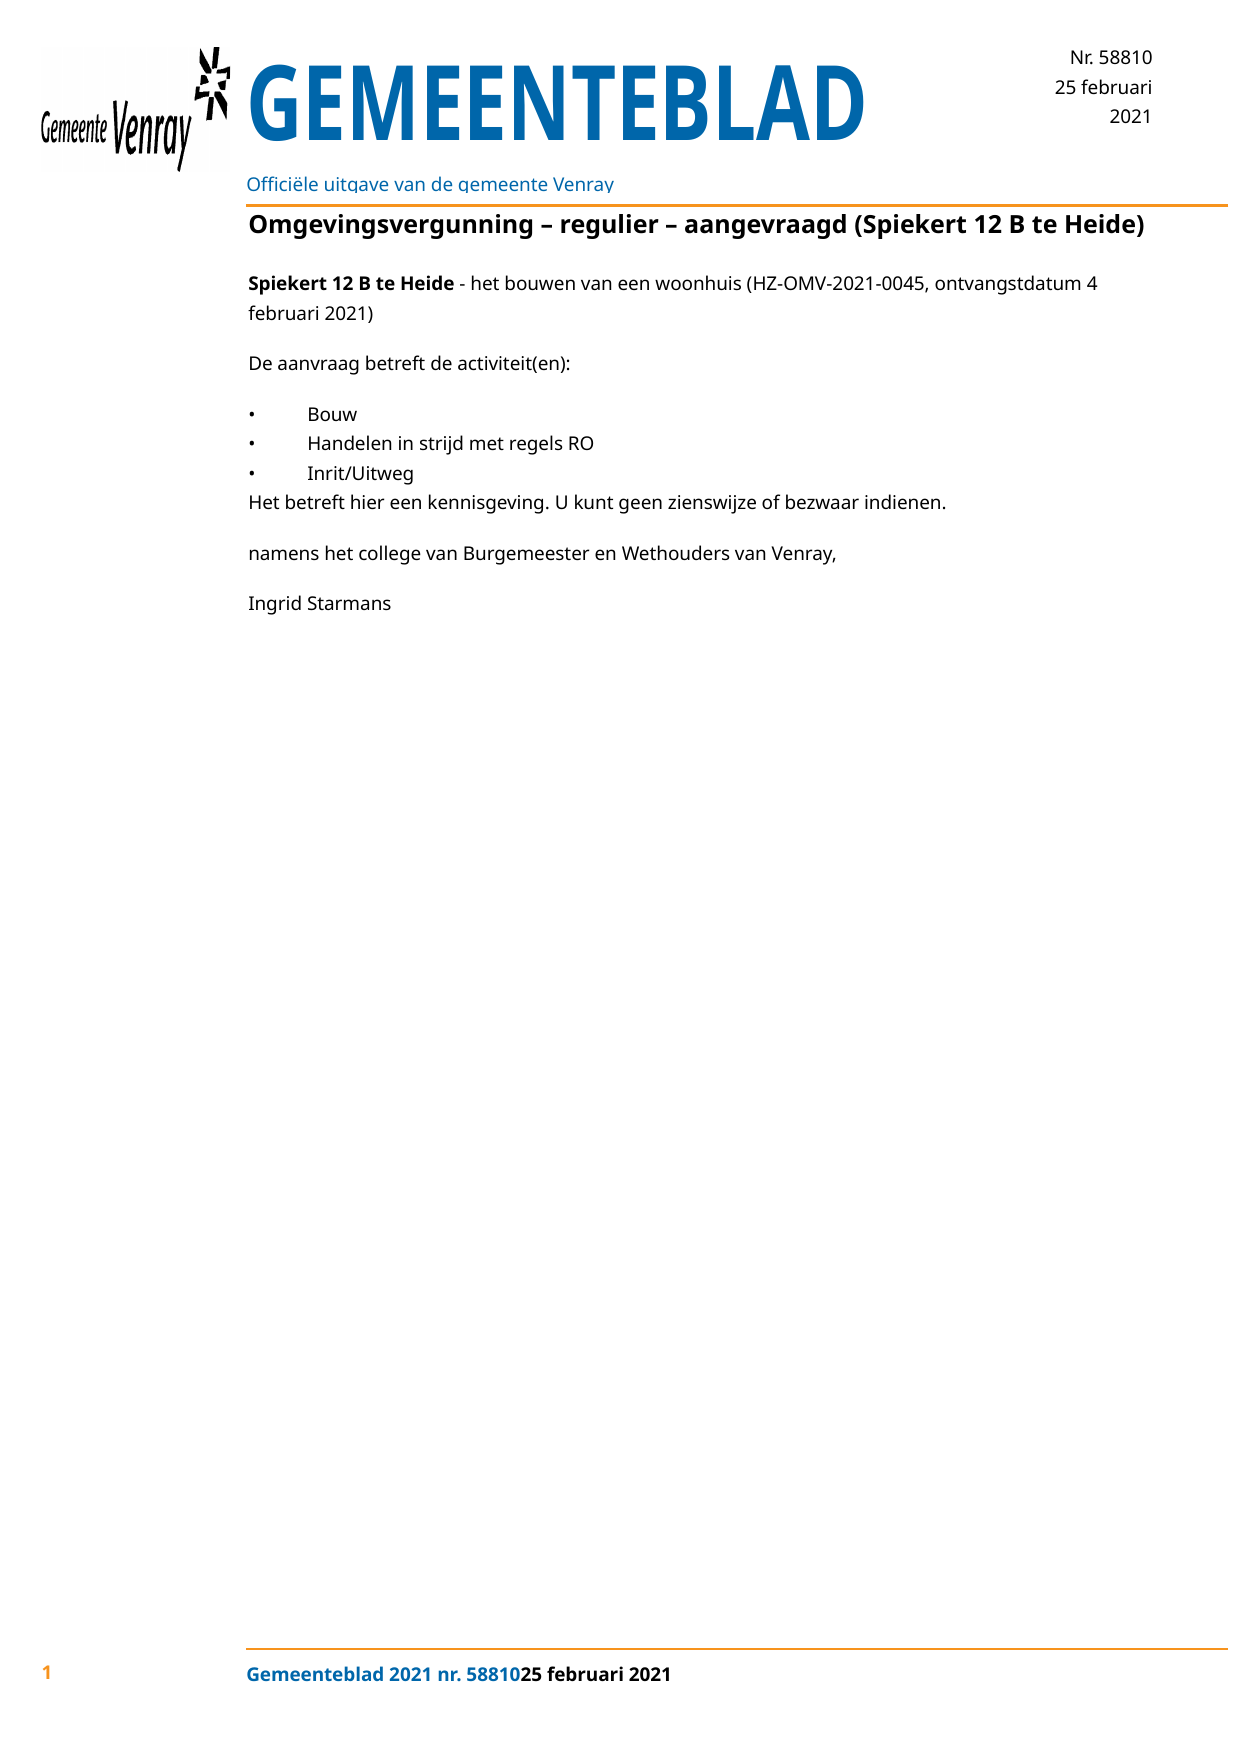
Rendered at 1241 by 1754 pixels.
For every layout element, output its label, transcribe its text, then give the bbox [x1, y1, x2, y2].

text Het betreft hier een kennisgeving. U kunt geen zienswijze of bezwaar indienen. [248, 489, 1152, 515]
picture [41, 47, 231, 172]
text Omgevingsvergunning – regulier – aangevraagd (Spiekert 12 B te Heide) [248, 207, 1152, 241]
text De aanvraag betreft de activiteit(en): [248, 350, 1152, 376]
text Ingrid Starmans [248, 590, 1152, 616]
list Bouw [248, 401, 1152, 426]
text namens het college van Burgemeester en Wethouders van Venray, [248, 540, 1152, 566]
text Spiekert 12 B te Heide - het bouwen van een woonhuis (HZ-OMV-2021-0045, ontvangstdatum 4 februari 2021) [248, 270, 1152, 326]
list Inrit/Uitweg [248, 460, 1152, 486]
list Handelen in strijd met regels RO [248, 430, 1152, 456]
